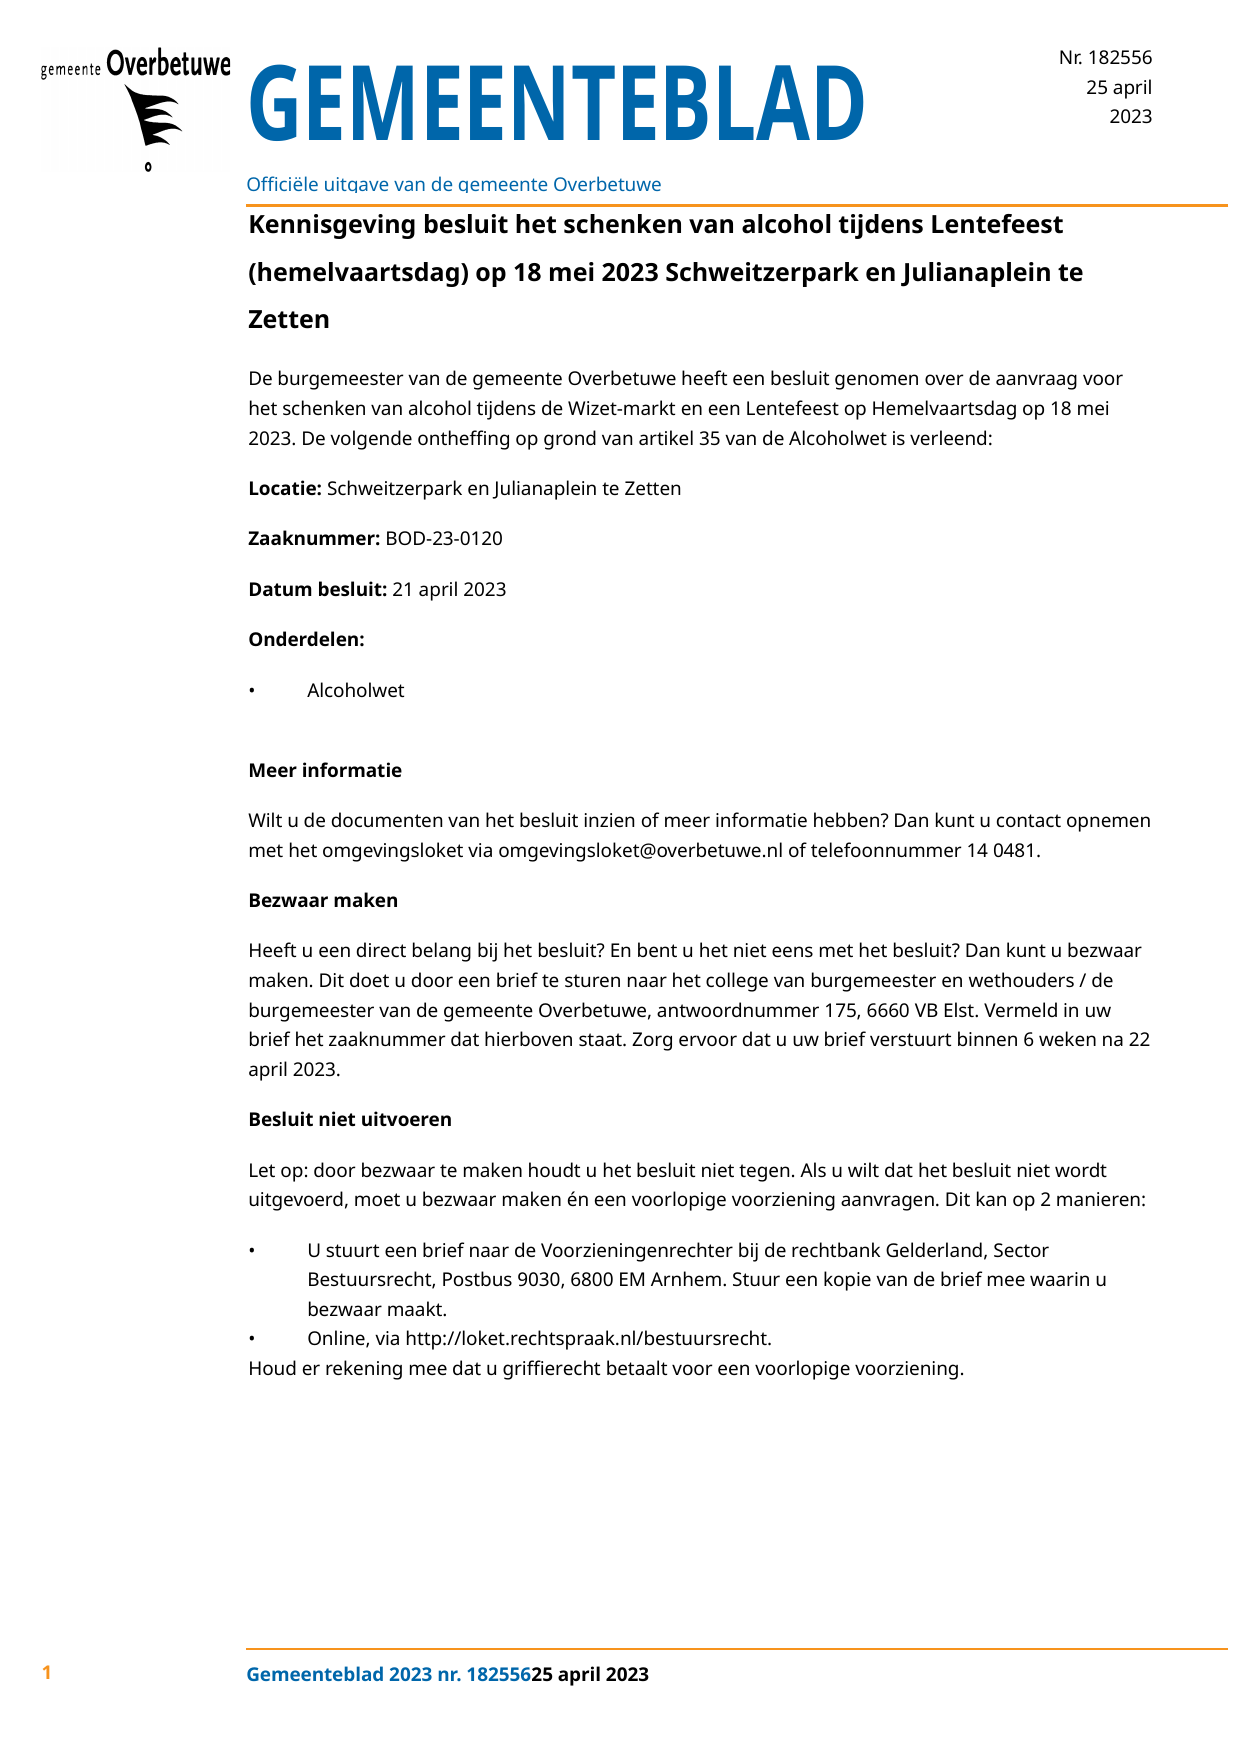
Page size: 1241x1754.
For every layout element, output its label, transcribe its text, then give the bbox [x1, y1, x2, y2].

text Houd er rekening mee dat u griffierecht betaalt voor een voorlopige voorziening. [248, 1355, 1152, 1381]
text Heeft u een direct belang bij het besluit? En bent u het niet eens met het besluit? Dan kunt u bezwaar maken. Dit doet u door een brief te sturen naar het college van burgemeester en wethouders / de burgemeester van de gemeente Overbetuwe, antwoordnummer 175, 6660 VB Elst. Vermeld in uw brief het zaaknummer dat hierboven staat. Zorg ervoor dat u uw brief verstuurt binnen 6 weken na 22 april 2023. [248, 938, 1152, 1082]
list Online, via http://loket.rechtspraak.nl/bestuursrecht. [248, 1326, 1152, 1351]
text Datum besluit: 21 april 2023 [248, 576, 1152, 602]
text Onderdelen: [248, 626, 1152, 652]
text Meer informatie [248, 757, 1152, 782]
text Wilt u de documenten van het besluit inzien of meer informatie hebben? Dan kunt u contact opnemen met het omgevingsloket via omgevingsloket@overbetuwe.nl of telefoonnummer 14 0481. [248, 807, 1152, 862]
text Bezwaar maken [248, 887, 1152, 913]
text Besluit niet uitvoeren [248, 1106, 1152, 1132]
text Zaaknummer: BOD-23-0120 [248, 526, 1152, 551]
text De burgemeester van de gemeente Overbetuwe heeft een besluit genomen over de aanvraag voor het schenken van alcohol tijdens de Wizet-markt en een Lentefeest op Hemelvaartsdag op 18 mei 2023. De volgende ontheffing op grond van artikel 35 van de Alcoholwet is verleend: [248, 366, 1152, 450]
text Kennisgeving besluit het schenken van alcohol tijdens Lentefeest (hemelvaartsdag) op 18 mei 2023 Schweitzerpark en Julianaplein te Zetten [248, 207, 1152, 336]
text Locatie: Schweitzerpark en Julianaplein te Zetten [248, 475, 1152, 501]
text Let op: door bezwaar te maken houdt u het besluit niet tegen. Als u wilt dat het besluit niet wordt uitgevoerd, moet u bezwaar maken én een voorlopige voorziening aanvragen. Dit kan op 2 manieren: [248, 1157, 1152, 1212]
list U stuurt een brief naar de Voorzieningenrechter bij de rechtbank Gelderland, Sector Bestuursrecht, Postbus 9030, 6800 EM Arnhem. Stuur een kopie van de brief mee waarin u bezwaar maakt. [248, 1237, 1152, 1322]
list Alcoholwet [248, 677, 1152, 702]
picture [41, 47, 231, 172]
